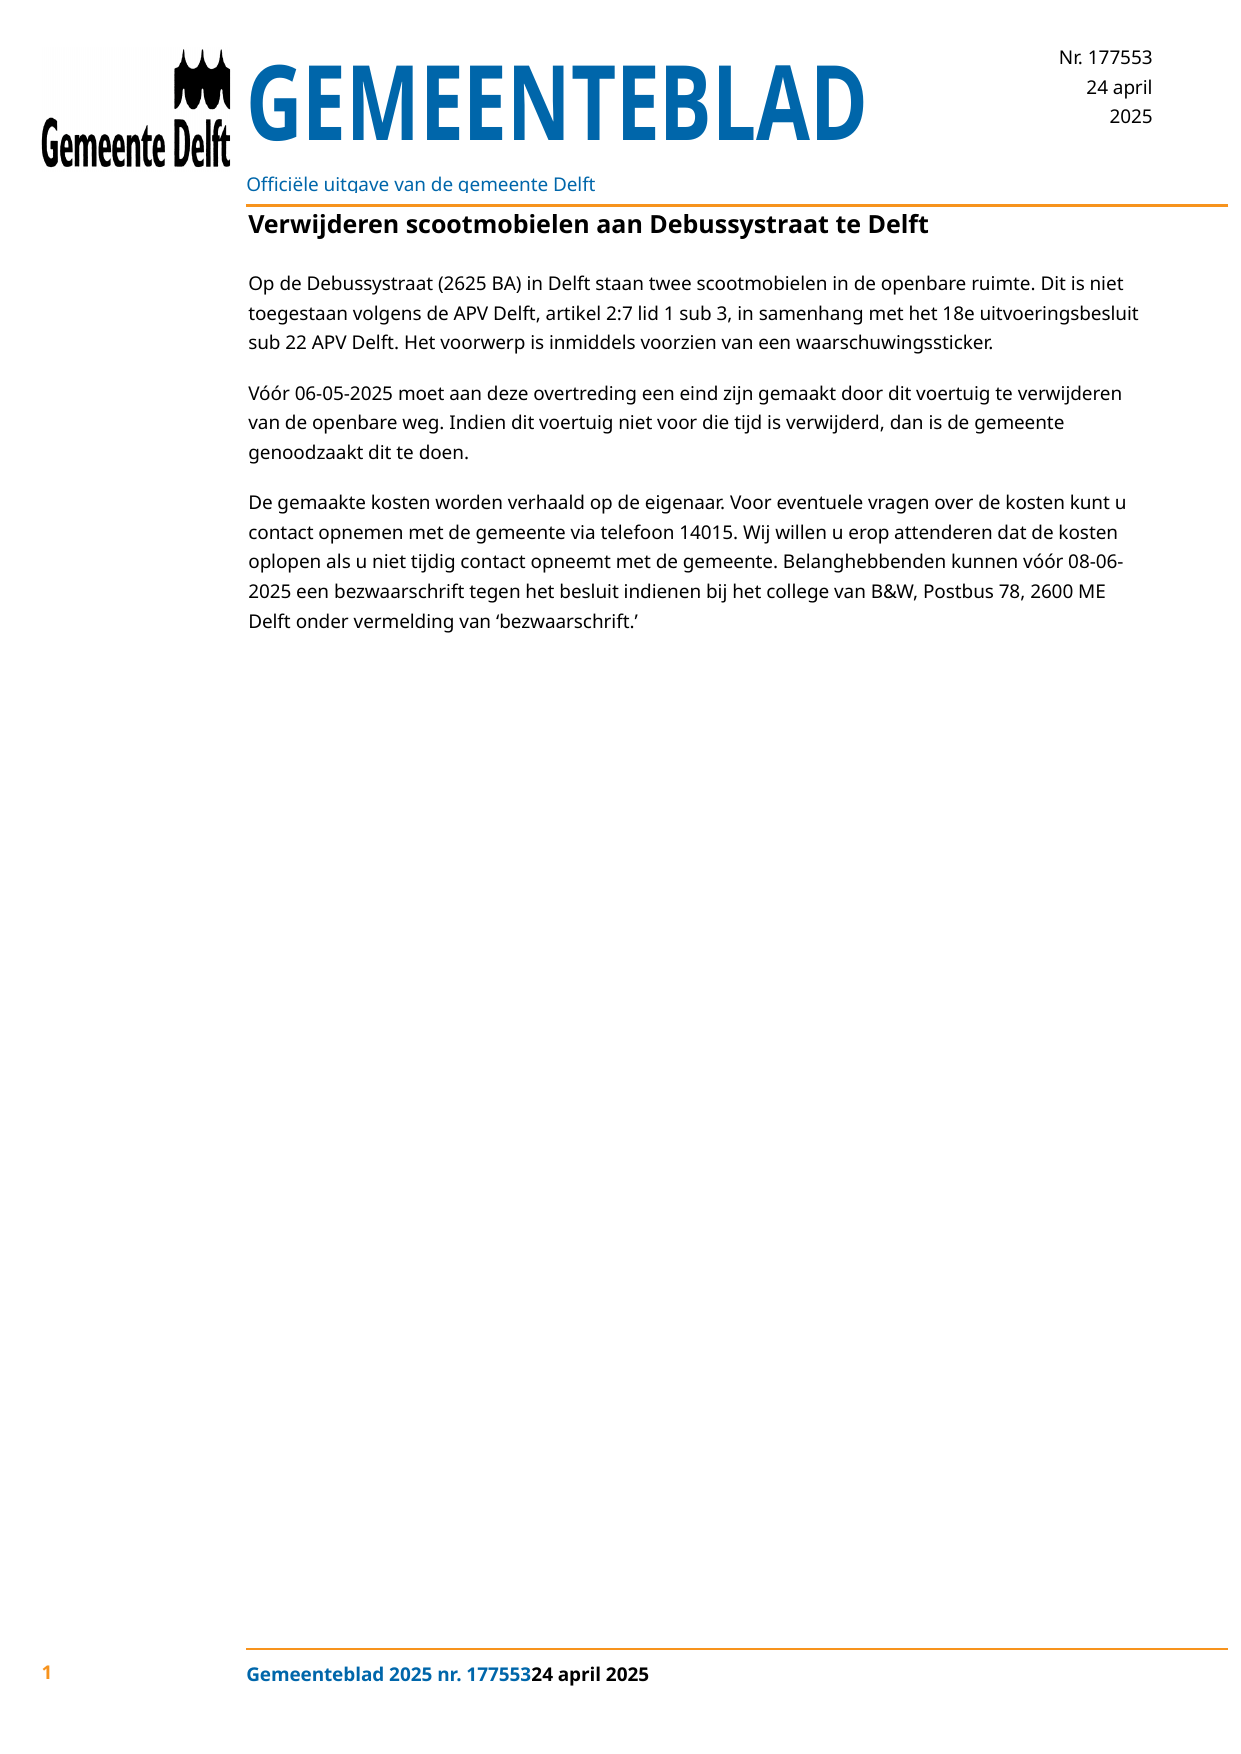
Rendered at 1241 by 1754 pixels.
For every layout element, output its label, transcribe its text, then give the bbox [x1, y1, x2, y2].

text Vóór 06-05-2025 moet aan deze overtreding een eind zijn gemaakt door dit voertuig te verwijderen van de openbare weg. Indien dit voertuig niet voor die tijd is verwijderd, dan is de gemeente genoodzaakt dit te doen. [248, 380, 1152, 465]
text Verwijderen scootmobielen aan Debussystraat te Delft [248, 207, 1152, 241]
text De gemaakte kosten worden verhaald op de eigenaar. Voor eventuele vragen over de kosten kunt u contact opnemen met de gemeente via telefoon 14015. Wij willen u erop attenderen dat de kosten oplopen als u niet tijdig contact opneemt met de gemeente. Belanghebbenden kunnen vóór 08-06-2025 een bezwaarschrift tegen het besluit indienen bij het college van B&W, Postbus 78, 2600 ME Delft onder vermelding van ‘bezwaarschrift.’ [248, 489, 1152, 633]
text Op de Debussystraat (2625 BA) in Delft staan twee scootmobielen in de openbare ruimte. Dit is niet toegestaan volgens de APV Delft, artikel 2:7 lid 1 sub 3, in samenhang met het 18e uitvoeringsbesluit sub 22 APV Delft. Het voorwerp is inmiddels voorzien van een waarschuwingssticker. [248, 270, 1152, 355]
picture [41, 47, 231, 172]
